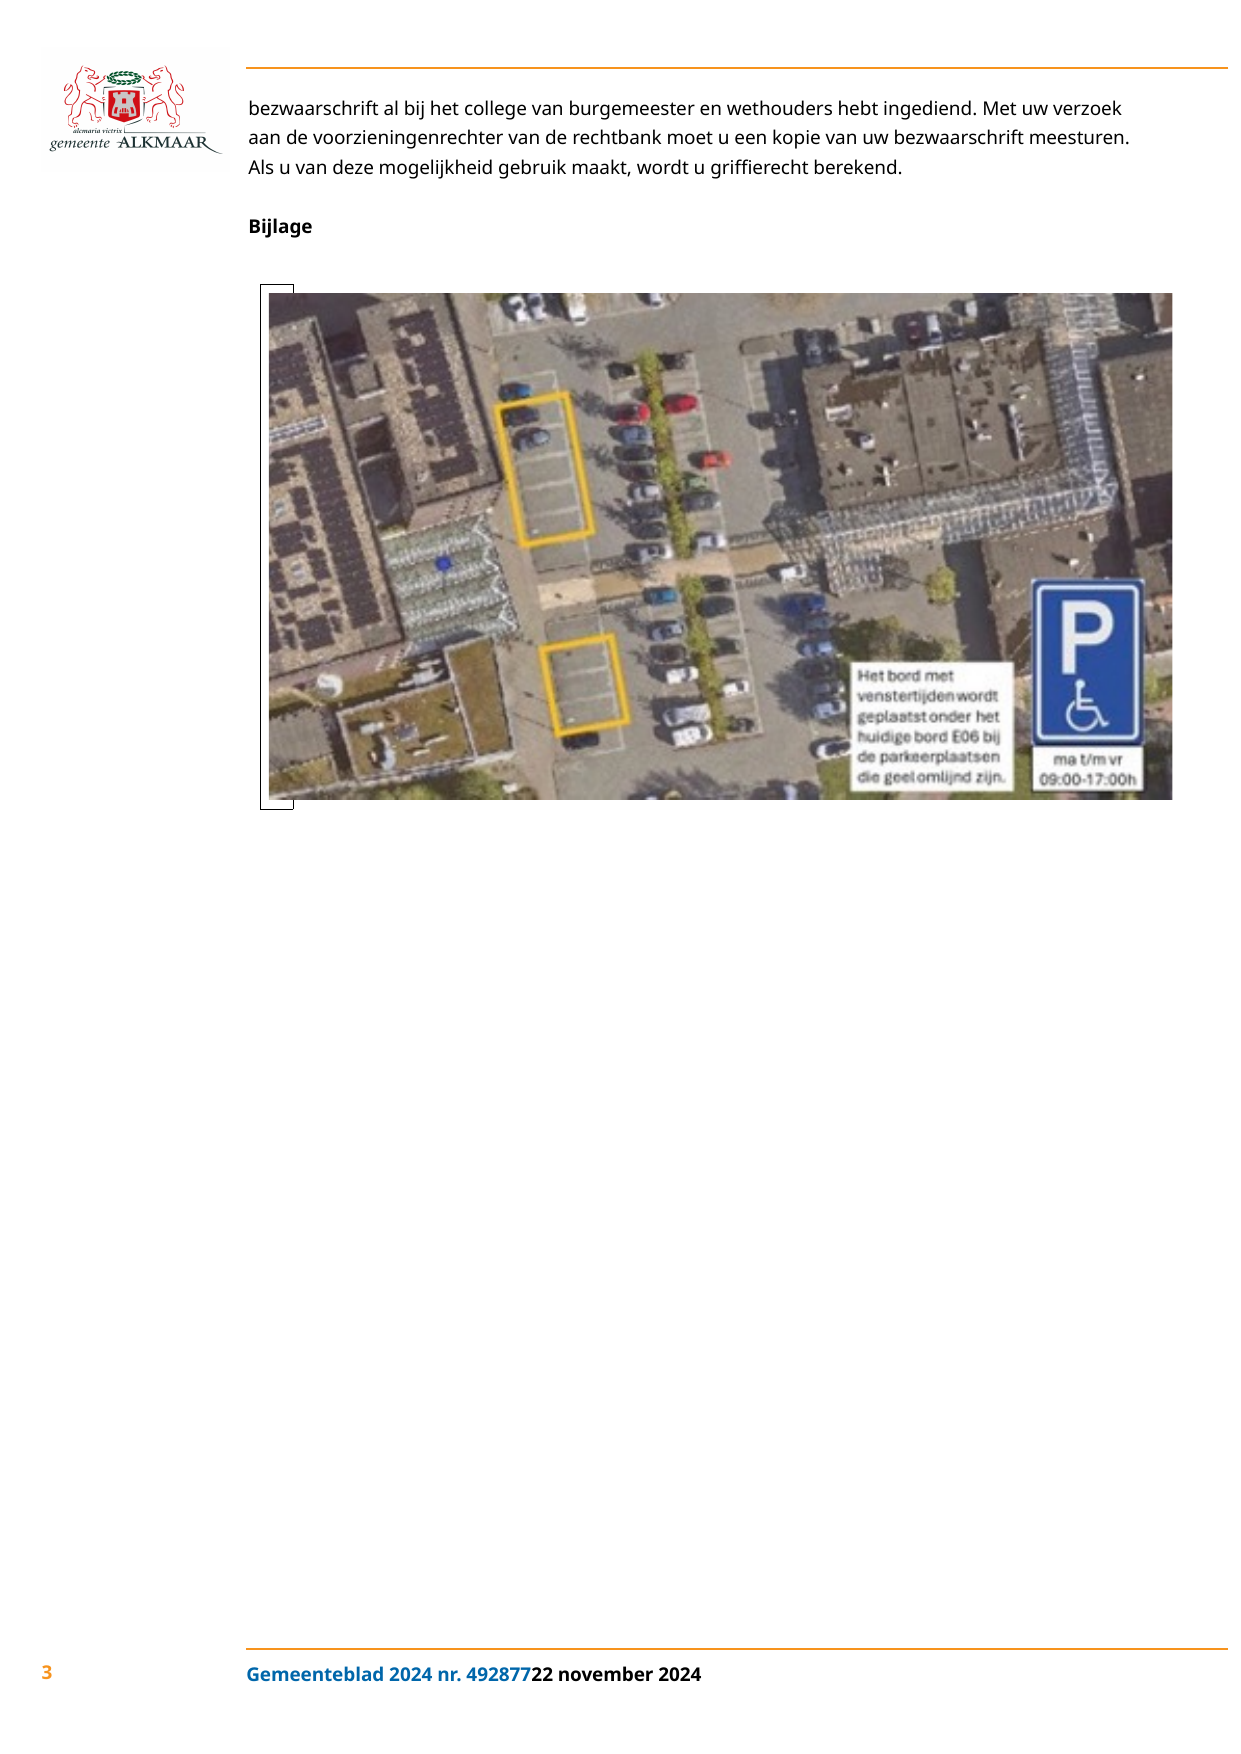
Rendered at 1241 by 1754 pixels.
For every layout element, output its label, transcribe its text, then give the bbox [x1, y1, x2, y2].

text Bijlage [248, 213, 1152, 239]
picture [41, 47, 231, 172]
text bezwaarschrift al bij het college van burgemeester en wethouders hebt ingediend. Met uw verzoek aan de voorzieningenrechter van de rechtbank moet u een kopie van uw bezwaarschrift meesturen. Als u van deze mogelijkheid gebruik maakt, wordt u griffierecht berekend. [248, 95, 1152, 180]
picture [268, 293, 1173, 800]
